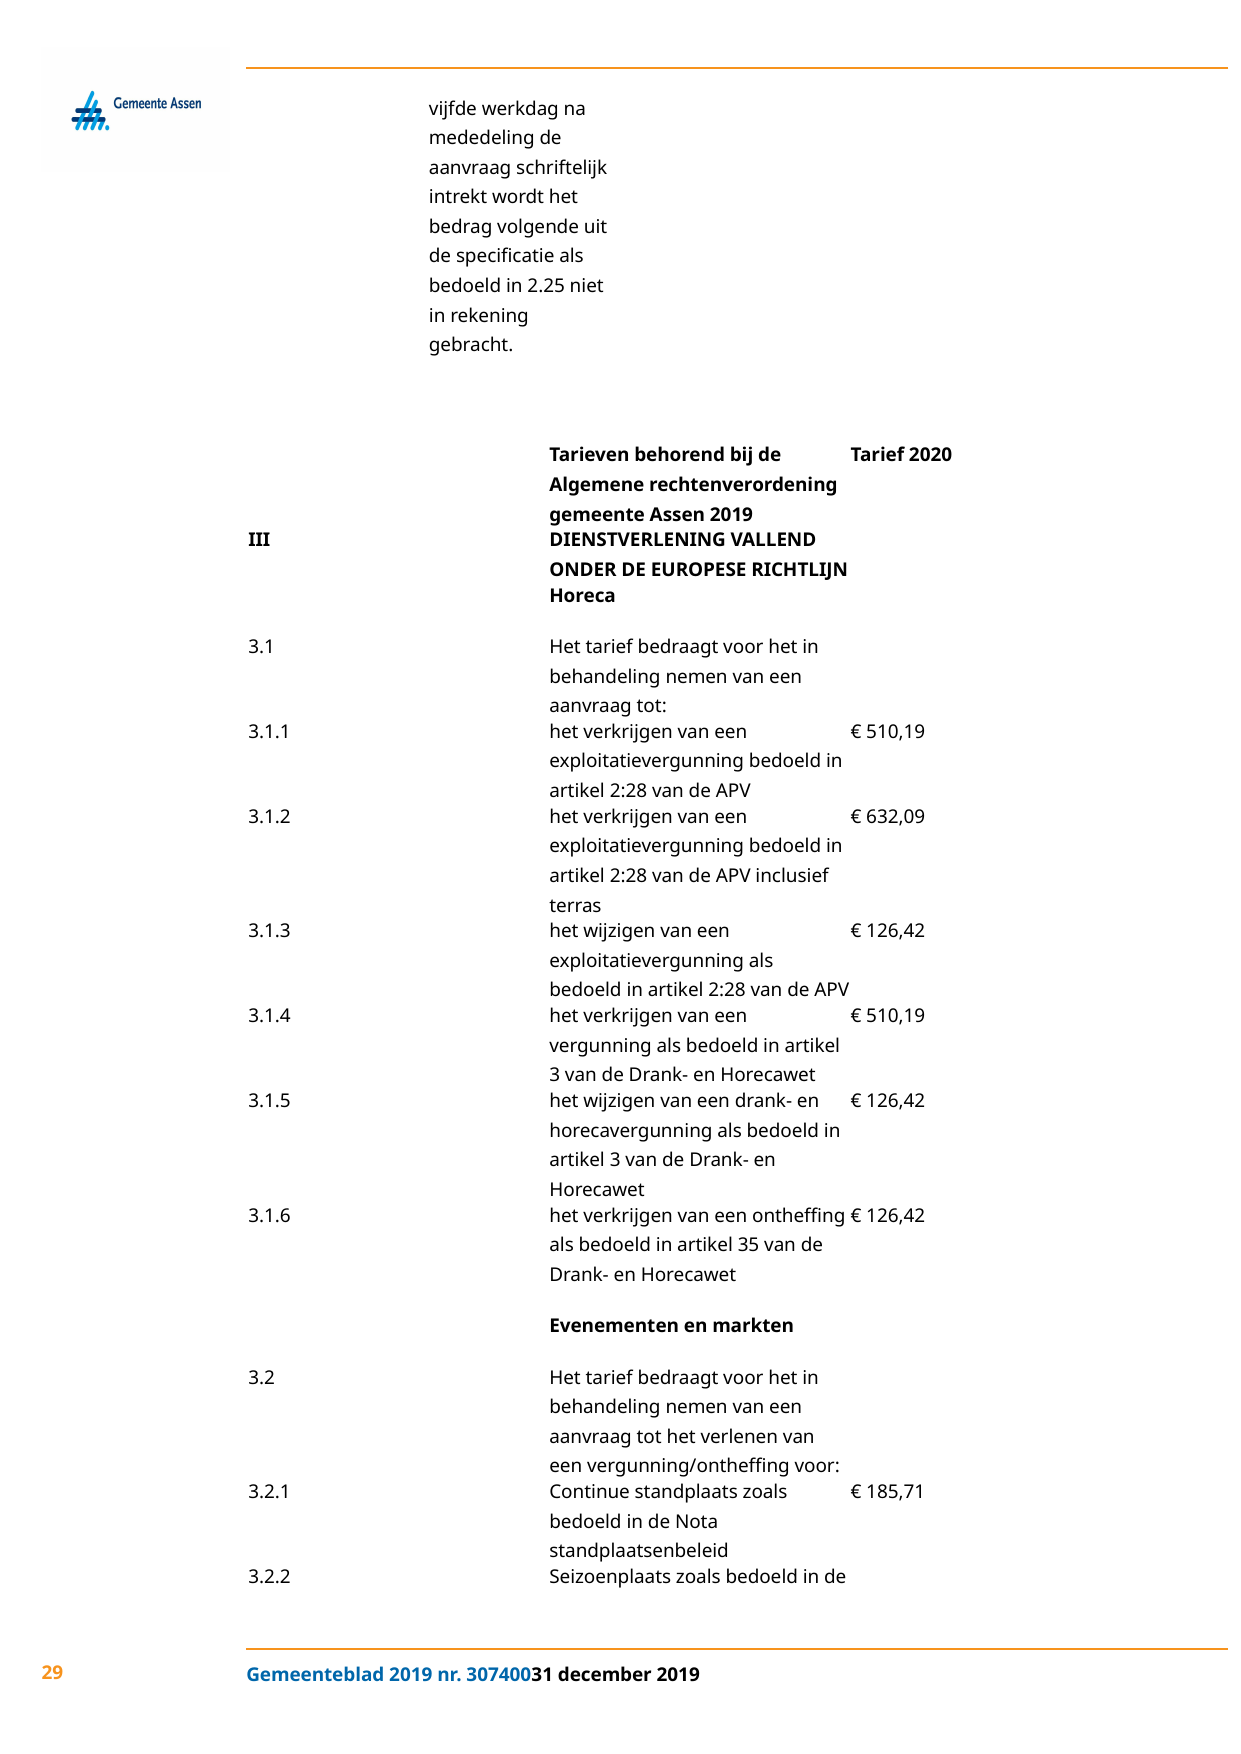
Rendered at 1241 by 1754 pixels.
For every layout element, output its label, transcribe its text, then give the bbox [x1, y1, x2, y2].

table_cell 3.1.1 [248, 718, 549, 803]
table_cell het verkrijgen van een exploitatievergunning bedoeld in artikel 2:28 van de APV [549, 718, 850, 803]
table_cell [850, 608, 1152, 633]
table_cell [850, 1313, 1152, 1338]
table_cell € 126,42 [850, 1202, 1152, 1287]
table_cell Horeca [549, 582, 850, 607]
table_cell [549, 608, 850, 633]
table_cell [248, 1287, 549, 1312]
table_cell [248, 357, 429, 383]
table_header [248, 416, 549, 442]
table_cell [790, 357, 971, 383]
table_cell € 510,19 [850, 1003, 1152, 1087]
table_header [549, 416, 850, 442]
picture [41, 47, 231, 172]
table_cell [248, 608, 549, 633]
table_cell 3.1.5 [248, 1087, 549, 1202]
table_cell 3.1 [248, 633, 549, 718]
table_cell [549, 1287, 850, 1312]
table_cell [549, 1338, 850, 1364]
table_cell 3.1.4 [248, 1003, 549, 1087]
table_cell [850, 1563, 1152, 1589]
table_cell Evenementen en markten [549, 1313, 850, 1338]
table_cell € 126,42 [850, 918, 1152, 1002]
table_cell Seizoenplaats zoals bedoeld in de [549, 1563, 850, 1589]
table_cell [248, 1313, 549, 1338]
table_cell [850, 526, 1152, 582]
table_cell € 632,09 [850, 803, 1152, 917]
table_cell het verkrijgen van een ontheffing als bedoeld in artikel 35 van de Drank- en Horecawet [549, 1202, 850, 1287]
table_cell 3.1.6 [248, 1202, 549, 1287]
table_cell III [248, 526, 549, 582]
table_header [850, 416, 1152, 442]
table_cell [248, 442, 549, 526]
table_cell [609, 357, 790, 383]
table_cell het verkrijgen van een exploitatievergunning bedoeld in artikel 2:28 van de APV inclusief terras [549, 803, 850, 917]
table_cell [850, 582, 1152, 607]
table_cell het wijzigen van een exploitatievergunning als bedoeld in artikel 2:28 van de APV [549, 918, 850, 1002]
table_cell [609, 95, 790, 357]
table_cell DIENSTVERLENING VALLEND ONDER DE EUROPESE RICHTLIJN [549, 526, 850, 582]
table_cell Continue standplaats zoals bedoeld in de Nota standplaatsenbeleid [549, 1478, 850, 1563]
table_cell het wijzigen van een drank- en horecavergunning als bedoeld in artikel 3 van de Drank- en Horecawet [549, 1087, 850, 1202]
table_cell [850, 633, 1152, 718]
table_cell [850, 1338, 1152, 1364]
table_cell € 126,42 [850, 1087, 1152, 1202]
table_cell [850, 1287, 1152, 1312]
table_cell € 510,19 [850, 718, 1152, 803]
table_cell Tarieven behorend bij de Algemene rechtenverordening gemeente Assen 2019 [549, 442, 850, 526]
table_cell vijfde werkdag na mededeling de aanvraag schriftelijk intrekt wordt het bedrag volgende uit de specificatie als bedoeld in 2.25 niet in rekening gebracht. [429, 95, 609, 357]
table_cell Het tarief bedraagt voor het in behandeling nemen van een aanvraag tot het verlenen van een vergunning/ontheffing voor: [549, 1364, 850, 1478]
table_cell [429, 357, 609, 383]
table_cell 3.1.2 [248, 803, 549, 917]
table_cell € 185,71 [850, 1478, 1152, 1563]
table_cell Tarief 2020 [850, 442, 1152, 526]
table_cell Het tarief bedraagt voor het in behandeling nemen van een aanvraag tot: [549, 633, 850, 718]
table_cell 3.2.2 [248, 1563, 549, 1589]
table_cell 3.2 [248, 1364, 549, 1478]
table_cell 3.1.3 [248, 918, 549, 1002]
table_cell het verkrijgen van een vergunning als bedoeld in artikel 3 van de Drank- en Horecawet [549, 1003, 850, 1087]
table_cell [248, 582, 549, 607]
table_cell [248, 1338, 549, 1364]
table_cell [248, 95, 429, 357]
table_cell 3.2.1 [248, 1478, 549, 1563]
table_cell [850, 1364, 1152, 1478]
table_cell [971, 357, 1152, 383]
